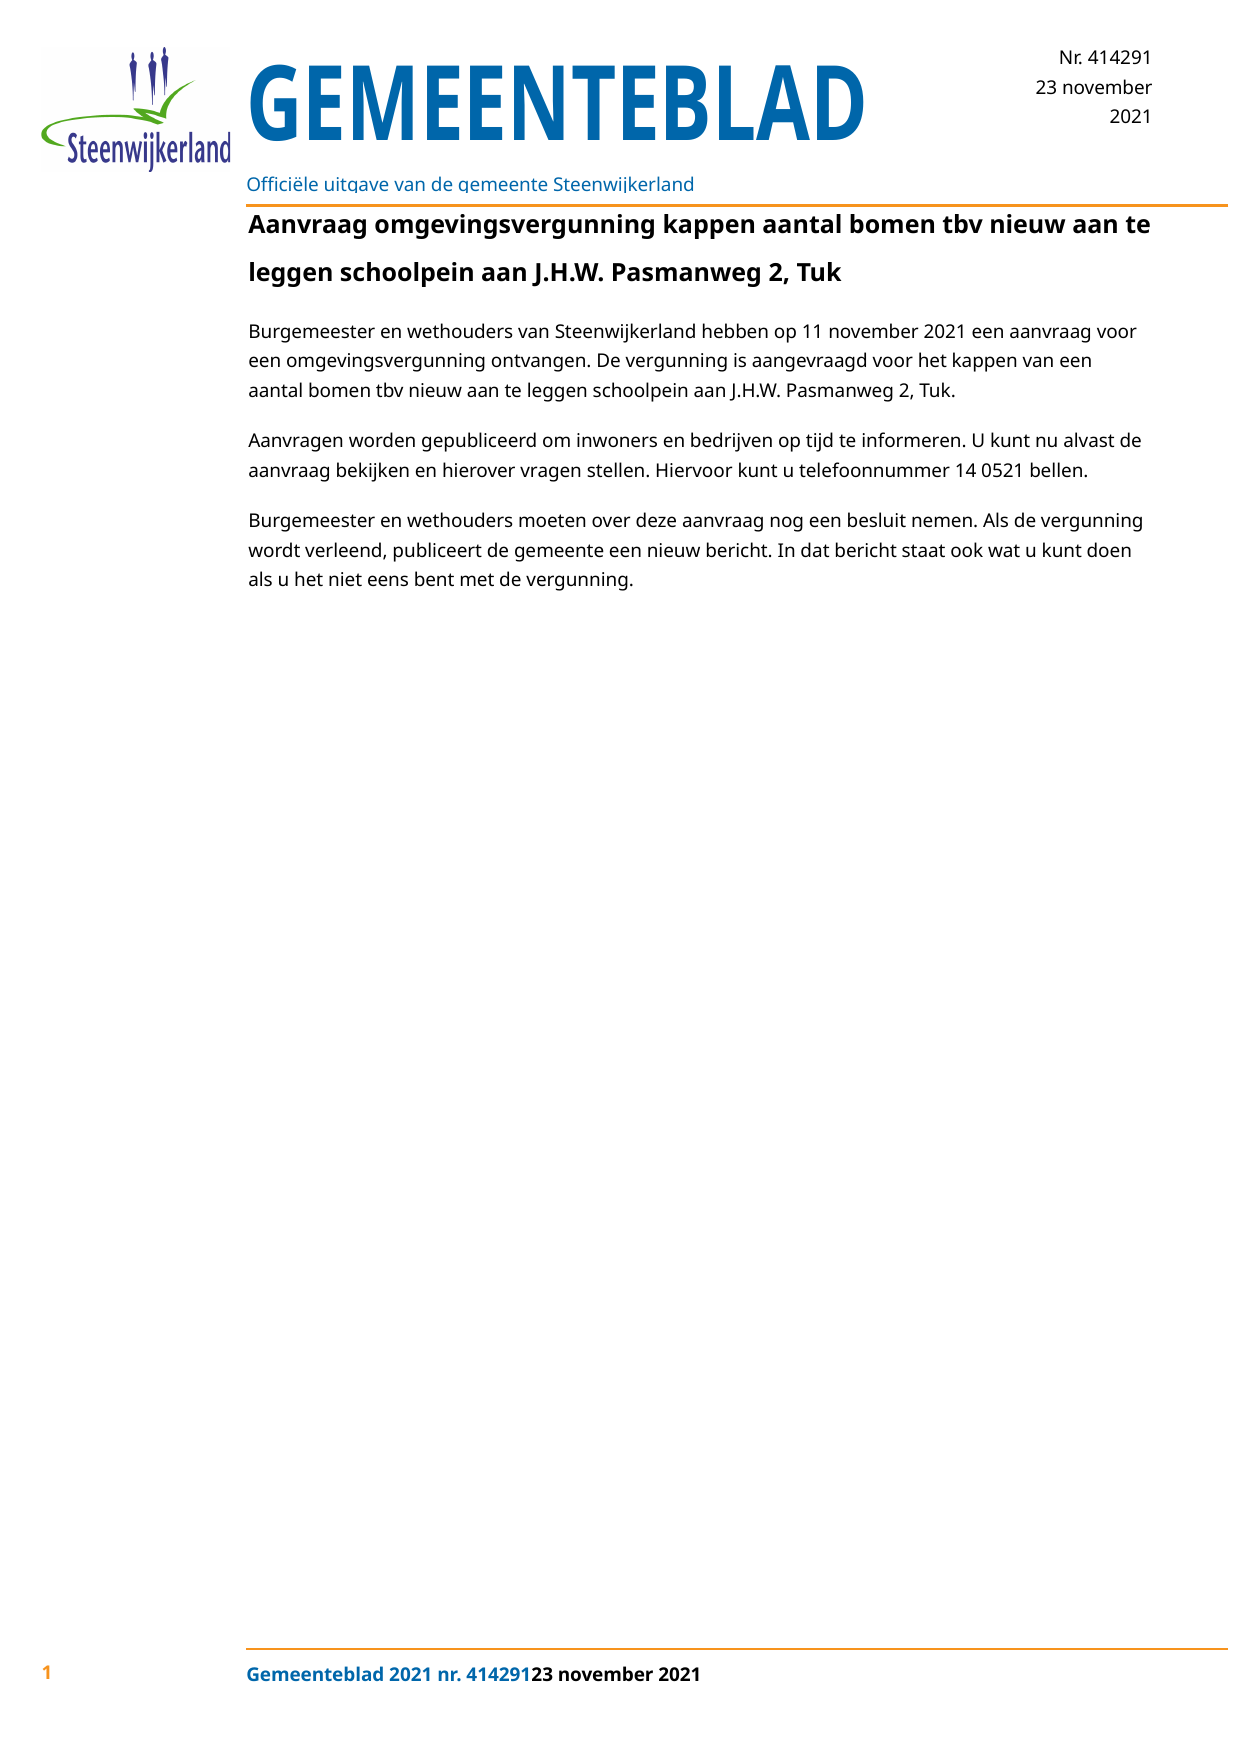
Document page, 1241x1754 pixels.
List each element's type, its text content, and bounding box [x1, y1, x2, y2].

picture [41, 47, 231, 172]
text Burgemeester en wethouders van Steenwijkerland hebben op 11 november 2021 een aanvraag voor een omgevingsvergunning ontvangen. De vergunning is aangevraagd voor het kappen van een aantal bomen tbv nieuw aan te leggen schoolpein aan J.H.W. Pasmanweg 2, Tuk. [248, 318, 1152, 403]
text Aanvraag omgevingsvergunning kappen aantal bomen tbv nieuw aan te leggen schoolpein aan J.H.W. Pasmanweg 2, Tuk [248, 207, 1152, 288]
text Burgemeester en wethouders moeten over deze aanvraag nog een besluit nemen. Als de vergunning wordt verleend, publiceert de gemeente een nieuw bericht. In dat bericht staat ook wat u kunt doen als u het niet eens bent met de vergunning. [248, 507, 1152, 592]
text Aanvragen worden gepubliceerd om inwoners en bedrijven op tijd te informeren. U kunt nu alvast de aanvraag bekijken en hierover vragen stellen. Hiervoor kunt u telefoonnummer 14 0521 bellen. [248, 427, 1152, 483]
